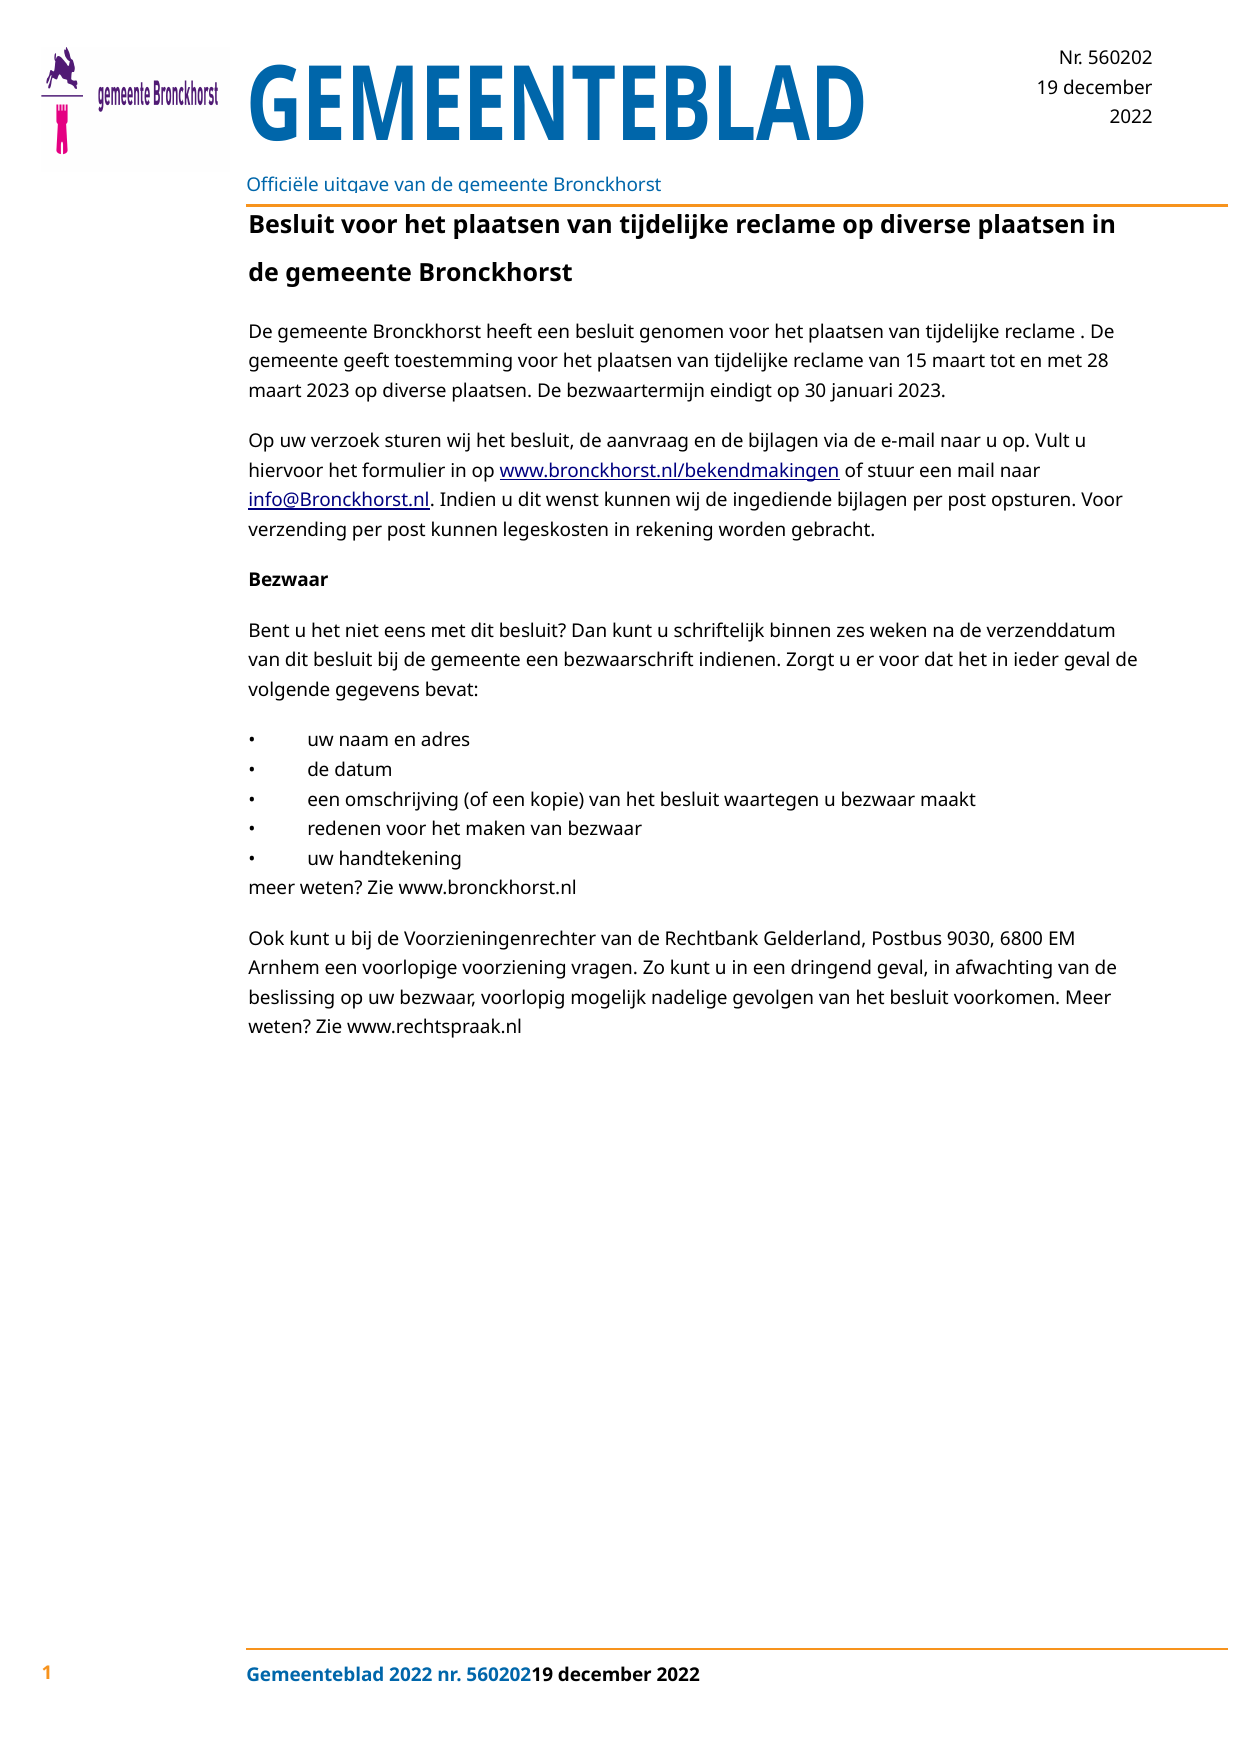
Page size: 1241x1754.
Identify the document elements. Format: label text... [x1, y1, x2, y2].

text De gemeente Bronckhorst heeft een besluit genomen voor het plaatsen van tijdelijke reclame . De gemeente geeft toestemming voor het plaatsen van tijdelijke reclame van 15 maart tot en met 28 maart 2023 op diverse plaatsen. De bezwaartermijn eindigt op 30 januari 2023. [248, 318, 1152, 403]
list de datum [248, 756, 1152, 782]
list uw naam en adres [248, 727, 1152, 752]
list redenen voor het maken van bezwaar [248, 815, 1152, 841]
text Besluit voor het plaatsen van tijdelijke reclame op diverse plaatsen in de gemeente Bronckhorst [248, 207, 1152, 288]
list uw handtekening [248, 845, 1152, 871]
text Op uw verzoek sturen wij het besluit, de aanvraag en de bijlagen via de e-mail naar u op. Vult u hiervoor het formulier in op www.bronckhorst.nl/bekendmakingen of stuur een mail naar info@Bronckhorst.nl. Indien u dit wenst kunnen wij de ingediende bijlagen per post opsturen. Voor verzending per post kunnen legeskosten in rekening worden gebracht. [248, 427, 1152, 542]
text Ook kunt u bij de Voorzieningenrechter van de Rechtbank Gelderland, Postbus 9030, 6800 EM Arnhem een voorlopige voorziening vragen. Zo kunt u in een dringend geval, in afwachting van de beslissing op uw bezwaar, voorlopig mogelijk nadelige gevolgen van het besluit voorkomen. Meer weten? Zie www.rechtspraak.nl [248, 925, 1152, 1039]
picture [41, 47, 231, 172]
list een omschrijving (of een kopie) van het besluit waartegen u bezwaar maakt [248, 786, 1152, 812]
text Bezwaar [248, 567, 1152, 592]
text meer weten? Zie www.bronckhorst.nl [248, 874, 1152, 900]
text Bent u het niet eens met dit besluit? Dan kunt u schriftelijk binnen zes weken na de verzenddatum van dit besluit bij de gemeente een bezwaarschrift indienen. Zorgt u er voor dat het in ieder geval de volgende gegevens bevat: [248, 617, 1152, 702]
